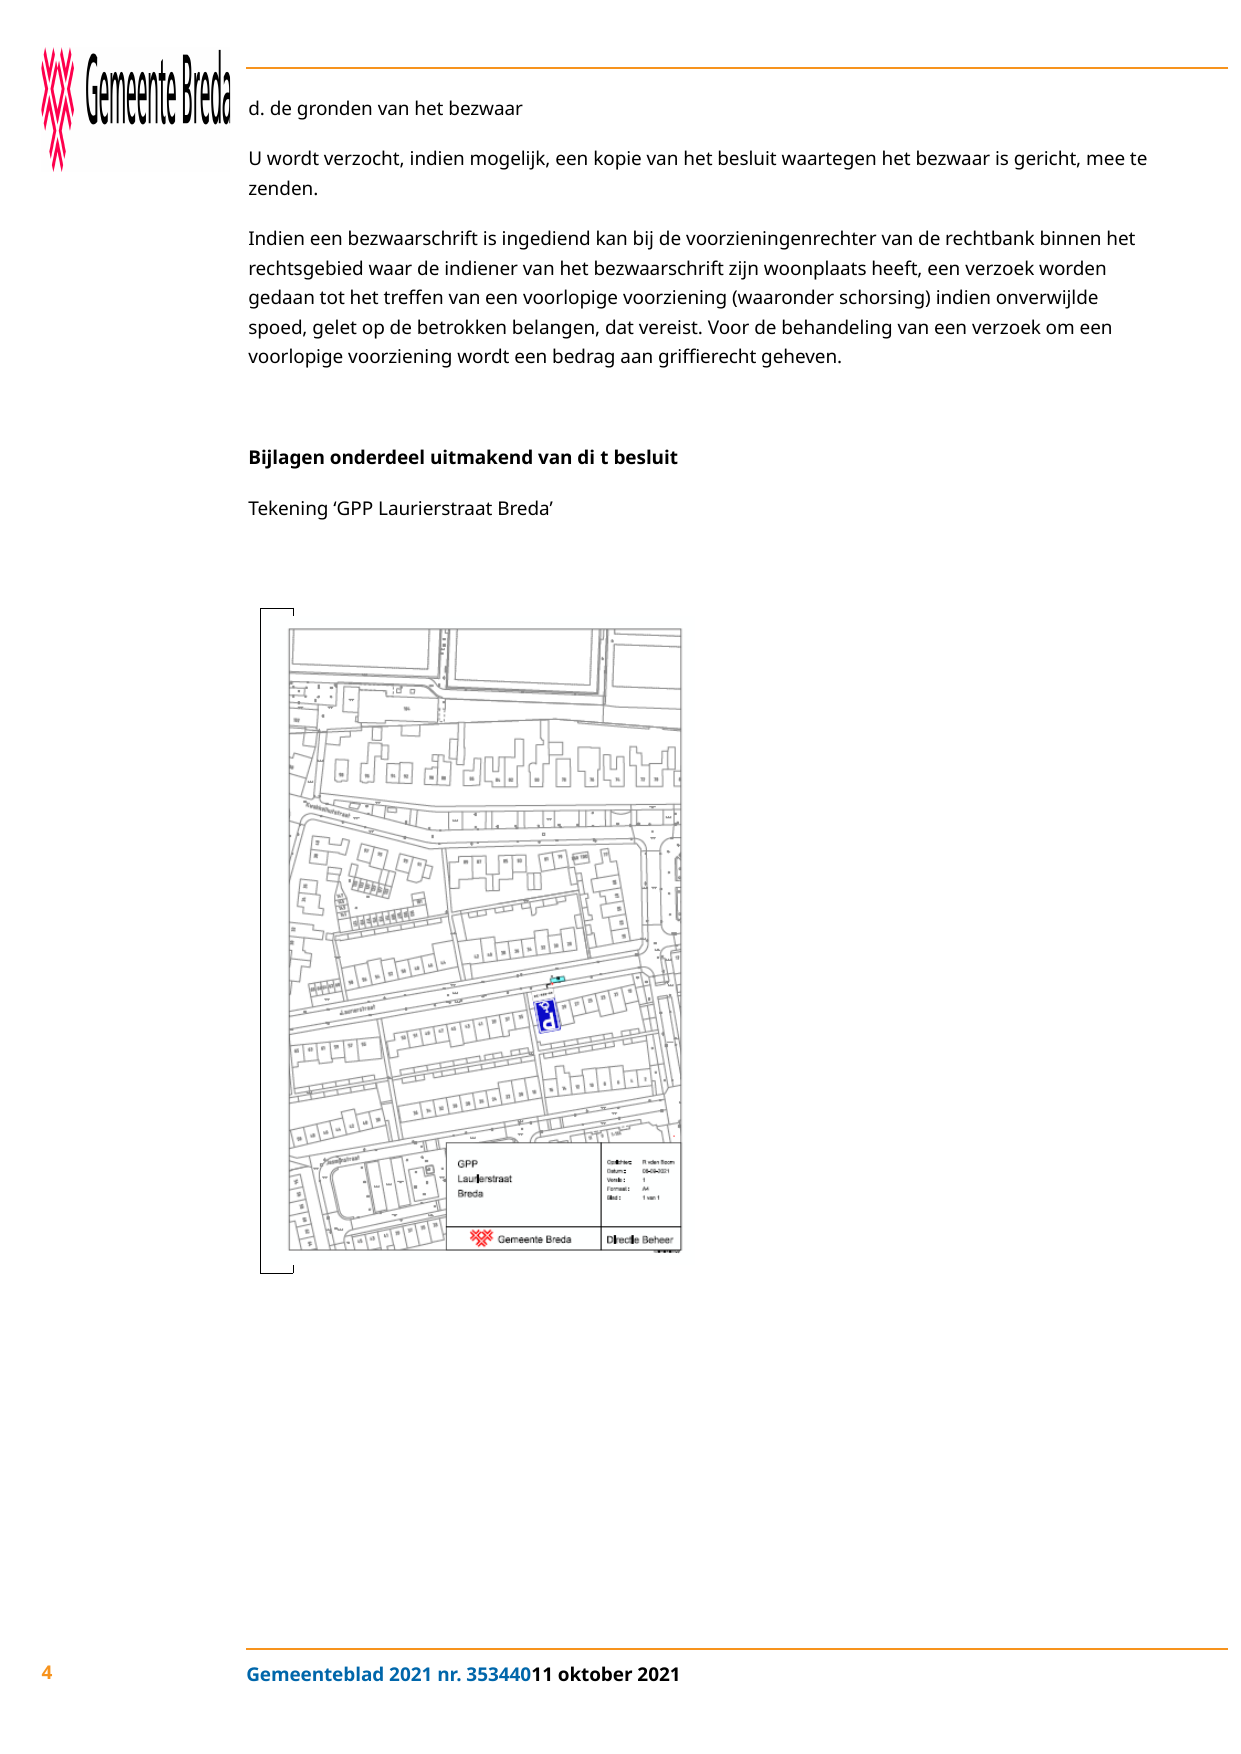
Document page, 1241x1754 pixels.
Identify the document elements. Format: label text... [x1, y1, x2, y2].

text Tekening ‘GPP Laurierstraat Breda’ [248, 495, 1152, 521]
text Indien een bezwaarschrift is ingediend kan bij de voorzieningenrechter van de rechtbank binnen het rechtsgebied waar de indiener van het bezwaarschrift zijn woonplaats heeft, een verzoek worden gedaan tot het treffen van een voorlopige voorziening (waaronder schorsing) indien onverwijlde spoed, gelet op de betrokken belangen, dat vereist. Voor de behandeling van een verzoek om een voorlopige voorziening wordt een bedrag aan griffierecht geheven. [248, 225, 1152, 369]
text U wordt verzocht, indien mogelijk, een kopie van het besluit waartegen het bezwaar is gericht, mee te zenden. [248, 145, 1152, 201]
text d. de gronden van het bezwaar [248, 95, 1152, 121]
picture [268, 616, 1173, 1265]
picture [41, 47, 231, 172]
text Bijlagen onderdeel uitmakend van di t besluit [248, 444, 1152, 470]
